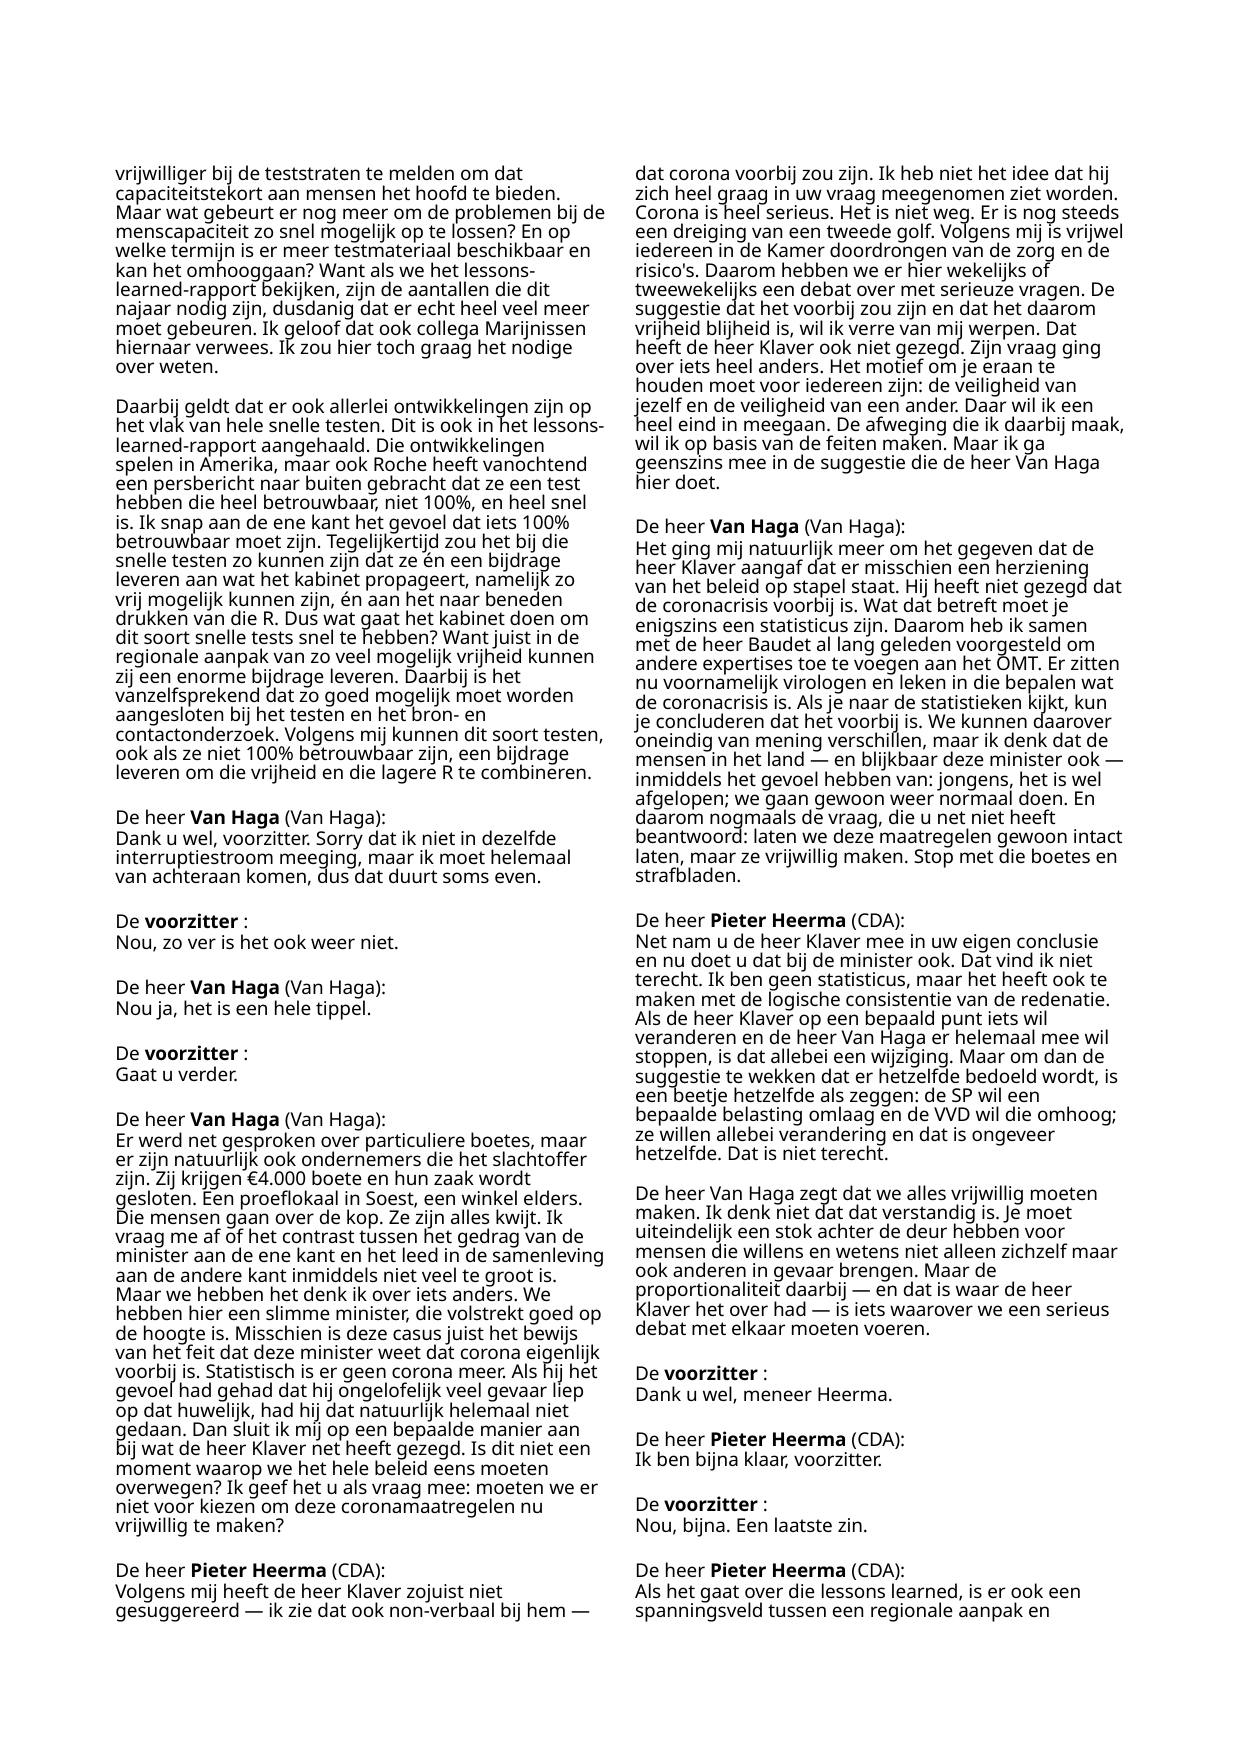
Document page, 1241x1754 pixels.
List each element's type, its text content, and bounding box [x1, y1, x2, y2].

text De heer Van Haga (Van Haga): [115, 974, 605, 1000]
text Ik ben bijna klaar, voorzitter. [635, 1451, 1125, 1471]
text Dank u wel, meneer Heerma. [635, 1386, 1125, 1405]
text De heer Van Haga (Van Haga): [115, 1106, 605, 1132]
text De heer Pieter Heerma (CDA): [635, 1426, 1125, 1451]
text De voorzitter : [635, 1492, 1125, 1517]
text dat corona voorbij zou zijn. Ik heb niet het idee dat hij zich heel graag in uw vraag meegenomen ziet worden. Corona is heel serieus. Het is niet weg. Er is nog steeds een dreiging van een tweede golf. Volgens mij is vrijwel iedereen in de Kamer doordrongen van de zorg en de risico's. Daarom hebben we er hier wekelijks of tweewekelijks een debat over met serieuze vragen. De suggestie dat het voorbij zou zijn en dat het daarom vrijheid blijheid is, wil ik verre van mij werpen. Dat heeft de heer Klaver ook niet gezegd. Zijn vraag ging over iets heel anders. Het motief om je eraan te houden moet voor iedereen zijn: de veiligheid van jezelf en de veiligheid van een ander. Daar wil ik een heel eind in meegaan. De afweging die ik daarbij maak, wil ik op basis van de feiten maken. Maar ik ga geenszins mee in de suggestie die de heer Van Haga hier doet. [635, 165, 1125, 493]
text Nou, zo ver is het ook weer niet. [115, 934, 605, 954]
text vrijwilliger bij de teststraten te melden om dat capaciteitstekort aan mensen het hoofd te bieden. Maar wat gebeurt er nog meer om de problemen bij de menscapaciteit zo snel mogelijk op te lossen? En op welke termijn is er meer testmateriaal beschikbaar en kan het omhooggaan? Want als we het lessons-learned-rapport bekijken, zijn de aantallen die dit najaar nodig zijn, dusdanig dat er echt heel veel meer moet gebeuren. Ik geloof dat ook collega Marijnissen hiernaar verwees. Ik zou hier toch graag het nodige over weten. [115, 165, 605, 377]
text De heer Van Haga (Van Haga): [635, 514, 1125, 539]
text Als het gaat over die lessons learned, is er ook een spanningsveld tussen een regionale aanpak en [635, 1583, 1125, 1622]
text Er werd net gesproken over particuliere boetes, maar er zijn natuurlijk ook ondernemers die het slachtoffer zijn. Zij krijgen €4.000 boete en hun zaak wordt gesloten. Een proeflokaal in Soest, een winkel elders. Die mensen gaan over de kop. Ze zijn alles kwijt. Ik vraag me af of het contrast tussen het gedrag van de minister aan de ene kant en het leed in de samenleving aan de andere kant inmiddels niet veel te groot is. Maar we hebben het denk ik over iets anders. We hebben hier een slimme minister, die volstrekt goed op de hoogte is. Misschien is deze casus juist het bewijs van het feit dat deze minister weet dat corona eigenlijk voorbij is. Statistisch is er geen corona meer. Als hij het gevoel had gehad dat hij ongelofelijk veel gevaar liep op dat huwelijk, had hij dat natuurlijk helemaal niet gedaan. Dan sluit ik mij op een bepaalde manier aan bij wat de heer Klaver net heeft gezegd. Is dit niet een moment waarop we het hele beleid eens moeten overwegen? Ik geef het u als vraag mee: moeten we er niet voor kiezen om deze coronamaatregelen nu vrijwillig te maken? [115, 1132, 605, 1537]
text De heer Pieter Heerma (CDA): [115, 1557, 605, 1583]
text Dank u wel, voorzitter. Sorry dat ik niet in dezelfde interruptiestroom meeging, maar ik moet helemaal van achteraan komen, dus dat duurt soms even. [115, 830, 605, 888]
text De heer Van Haga zegt dat we alles vrijwillig moeten maken. Ik denk niet dat dat verstandig is. Je moet uiteindelijk een stok achter de deur hebben voor mensen die willens en wetens niet alleen zichzelf maar ook anderen in gevaar brengen. Maar de proportionaliteit daarbij — en dat is waar de heer Klaver het over had — is iets waarover we een serieus debat met elkaar moeten voeren. [635, 1185, 1125, 1339]
text Het ging mij natuurlijk meer om het gegeven dat de heer Klaver aangaf dat er misschien een herziening van het beleid op stapel staat. Hij heeft niet gezegd dat de coronacrisis voorbij is. Wat dat betreft moet je enigszins een statisticus zijn. Daarom heb ik samen met de heer Baudet al lang geleden voorgesteld om andere expertises toe te voegen aan het OMT. Er zitten nu voornamelijk virologen en leken in die bepalen wat de coronacrisis is. Als je naar de statistieken kijkt, kun je concluderen dat het voorbij is. We kunnen daarover oneindig van mening verschillen, maar ik denk dat de mensen in het land — en blijkbaar deze minister ook — inmiddels het gevoel hebben van: jongens, het is wel afgelopen; we gaan gewoon weer normaal doen. En daarom nogmaals de vraag, die u net niet heeft beantwoord: laten we deze maatregelen gewoon intact laten, maar ze vrijwillig maken. Stop met die boetes en strafbladen. [635, 539, 1125, 886]
text Nou, bijna. Een laatste zin. [635, 1517, 1125, 1537]
text De voorzitter : [115, 909, 605, 934]
text Volgens mij heeft de heer Klaver zojuist niet gesuggereerd — ik zie dat ook non-verbaal bij hem — [115, 1583, 605, 1622]
text De heer Pieter Heerma (CDA): [635, 907, 1125, 933]
text De voorzitter : [115, 1040, 605, 1066]
text De voorzitter : [635, 1360, 1125, 1386]
text Net nam u de heer Klaver mee in uw eigen conclusie en nu doet u dat bij de minister ook. Dat vind ik niet terecht. Ik ben geen statisticus, maar het heeft ook te maken met de logische consistentie van de redenatie. Als de heer Klaver op een bepaald punt iets wil veranderen en de heer Van Haga er helemaal mee wil stoppen, is dat allebei een wijziging. Maar om dan de suggestie te wekken dat er hetzelfde bedoeld wordt, is een beetje hetzelfde als zeggen: de SP wil een bepaalde belasting omlaag en de VVD wil die omhoog; ze willen allebei verandering en dat is ongeveer hetzelfde. Dat is niet terecht. [635, 933, 1125, 1164]
text Gaat u verder. [115, 1066, 605, 1085]
text Nou ja, het is een hele tippel. [115, 1000, 605, 1019]
text Daarbij geldt dat er ook allerlei ontwikkelingen zijn op het vlak van hele snelle testen. Dit is ook in het lessons-learned-rapport aangehaald. Die ontwikkelingen spelen in Amerika, maar ook Roche heeft vanochtend een persbericht naar buiten gebracht dat ze een test hebben die heel betrouwbaar, niet 100%, en heel snel is. Ik snap aan de ene kant het gevoel dat iets 100% betrouwbaar moet zijn. Tegelijkertijd zou het bij die snelle testen zo kunnen zijn dat ze én een bijdrage leveren aan wat het kabinet propageert, namelijk zo vrij mogelijk kunnen zijn, én aan het naar beneden drukken van die R. Dus wat gaat het kabinet doen om dit soort snelle tests snel te hebben? Want juist in de regionale aanpak van zo veel mogelijk vrijheid kunnen zij een enorme bijdrage leveren. Daarbij is het vanzelfsprekend dat zo goed mogelijk moet worden aangesloten bij het testen en het bron- en contactonderzoek. Volgens mij kunnen dit soort testen, ook als ze niet 100% betrouwbaar zijn, een bijdrage leveren om die vrijheid en die lagere R te combineren. [115, 398, 605, 783]
text De heer Pieter Heerma (CDA): [635, 1557, 1125, 1583]
text De heer Van Haga (Van Haga): [115, 804, 605, 830]
